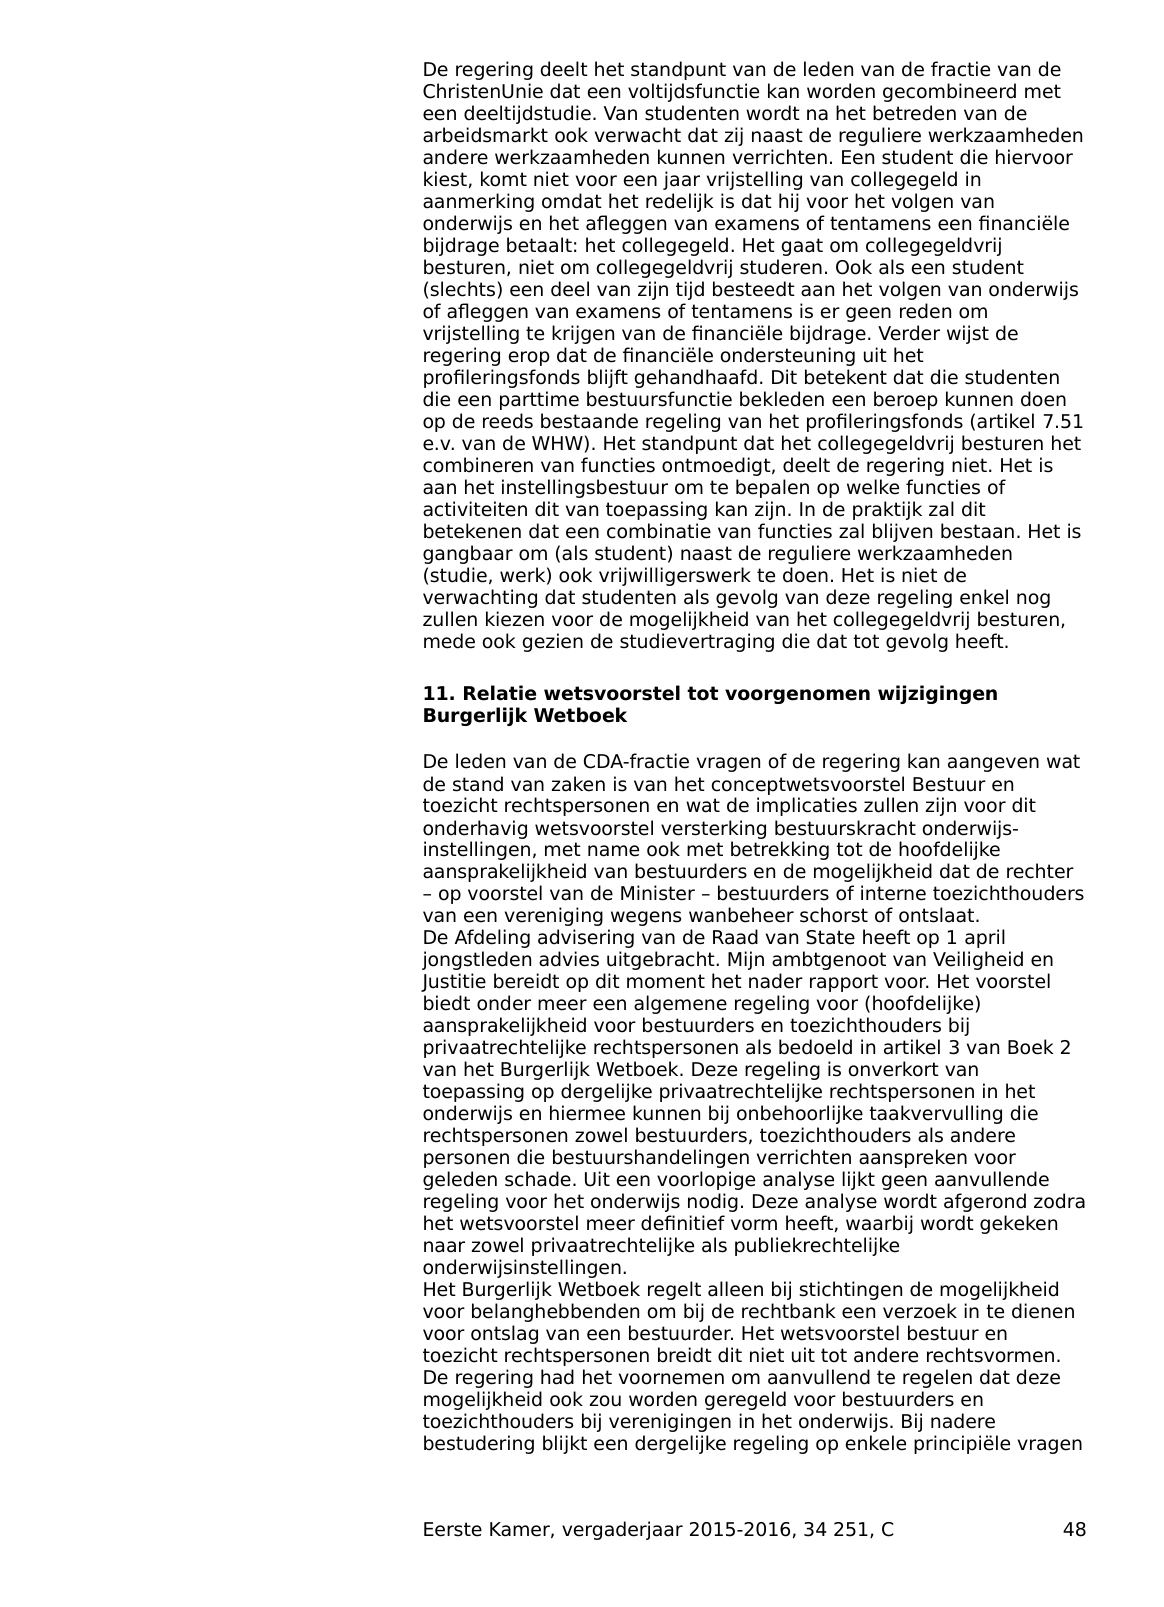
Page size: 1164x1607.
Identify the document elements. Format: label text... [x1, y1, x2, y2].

text De Afdeling advisering van de Raad van State heeft op 1 april jongstleden advies uitgebracht. Mijn ambtgenoot van Veiligheid en Justitie bereidt op dit moment het nader rapport voor. Het voorstel biedt onder meer een algemene regeling voor (hoofdelijke) aansprakelijkheid voor bestuurders en toezichthouders bij privaatrechtelijke rechtspersonen als bedoeld in artikel 3 van Boek 2 van het Burgerlijk Wetboek. Deze regeling is onverkort van toepassing op dergelijke privaatrechtelijke rechtspersonen in het onderwijs en hiermee kunnen bij onbehoorlijke taakvervulling die rechtspersonen zowel bestuurders, toezichthouders als andere personen die bestuurshandelingen verrichten aanspreken voor geleden schade. Uit een voorlopige analyse lijkt geen aanvullende regeling voor het onderwijs nodig. Deze analyse wordt afgerond zodra het wetsvoorstel meer definitief vorm heeft, waarbij wordt gekeken naar zowel privaatrechtelijke als publiekrechtelijke onderwijsinstellingen. [422, 927, 1087, 1279]
text Het Burgerlijk Wetboek regelt alleen bij stichtingen de mogelijkheid voor belanghebbenden om bij de rechtbank een verzoek in te dienen voor ontslag van een bestuurder. Het wetsvoorstel bestuur en toezicht rechtspersonen breidt dit niet uit tot andere rechtsvormen. De regering had het voornemen om aanvullend te regelen dat deze mogelijkheid ook zou worden geregeld voor bestuurders en toezichthouders bij verenigingen in het onderwijs. Bij nadere bestudering blijkt een dergelijke regeling op enkele principiële vragen [422, 1279, 1087, 1455]
text De regering deelt het standpunt van de leden van de fractie van de ChristenUnie dat een voltijdsfunctie kan worden gecombineerd met een deeltijdstudie. Van studenten wordt na het betreden van de arbeidsmarkt ook verwacht dat zij naast de reguliere werkzaamheden andere werkzaamheden kunnen verrichten. Een student die hiervoor kiest, komt niet voor een jaar vrijstelling van collegegeld in aanmerking omdat het redelijk is dat hij voor het volgen van onderwijs en het afleggen van examens of tentamens een financiële bijdrage betaalt: het collegegeld. Het gaat om collegegeldvrij besturen, niet om collegegeldvrij studeren. Ook als een student (slechts) een deel van zijn tijd besteedt aan het volgen van onderwijs of afleggen van examens of tentamens is er geen reden om vrijstelling te krijgen van de financiële bijdrage. Verder wijst de regering erop dat de financiële ondersteuning uit het profileringsfonds blijft gehandhaafd. Dit betekent dat die studenten die een parttime bestuursfunctie bekleden een beroep kunnen doen op de reeds bestaande regeling van het profileringsfonds (artikel 7.51 e.v. van de WHW). Het standpunt dat het collegegeldvrij besturen het combineren van functies ontmoedigt, deelt de regering niet. Het is aan het instellingsbestuur om te bepalen op welke functies of activiteiten dit van toepassing kan zijn. In de praktijk zal dit betekenen dat een combinatie van functies zal blijven bestaan. Het is gangbaar om (als student) naast de reguliere werkzaamheden (studie, werk) ook vrijwilligerswerk te doen. Het is niet de verwachting dat studenten als gevolg van deze regeling enkel nog zullen kiezen voor de mogelijkheid van het collegegeldvrij besturen, mede ook gezien de studievertraging die dat tot gevolg heeft. [422, 59, 1087, 652]
text De leden van de CDA-fractie vragen of de regering kan aangeven wat de stand van zaken is van het conceptwetsvoorstel Bestuur en toezicht rechtspersonen en wat de implicaties zullen zijn voor dit onderhavig wetsvoorstel versterking bestuurskracht onderwijs-instellingen, met name ook met betrekking tot de hoofdelijke aansprakelijkheid van bestuurders en de mogelijkheid dat de rechter – op voorstel van de Minister – bestuurders of interne toezichthouders van een vereniging wegens wanbeheer schorst of ontslaat. [422, 751, 1087, 927]
subtitle 11. Relatie wetsvoorstel tot voorgenomen wijzigingen Burgerlijk Wetboek [422, 682, 1087, 726]
